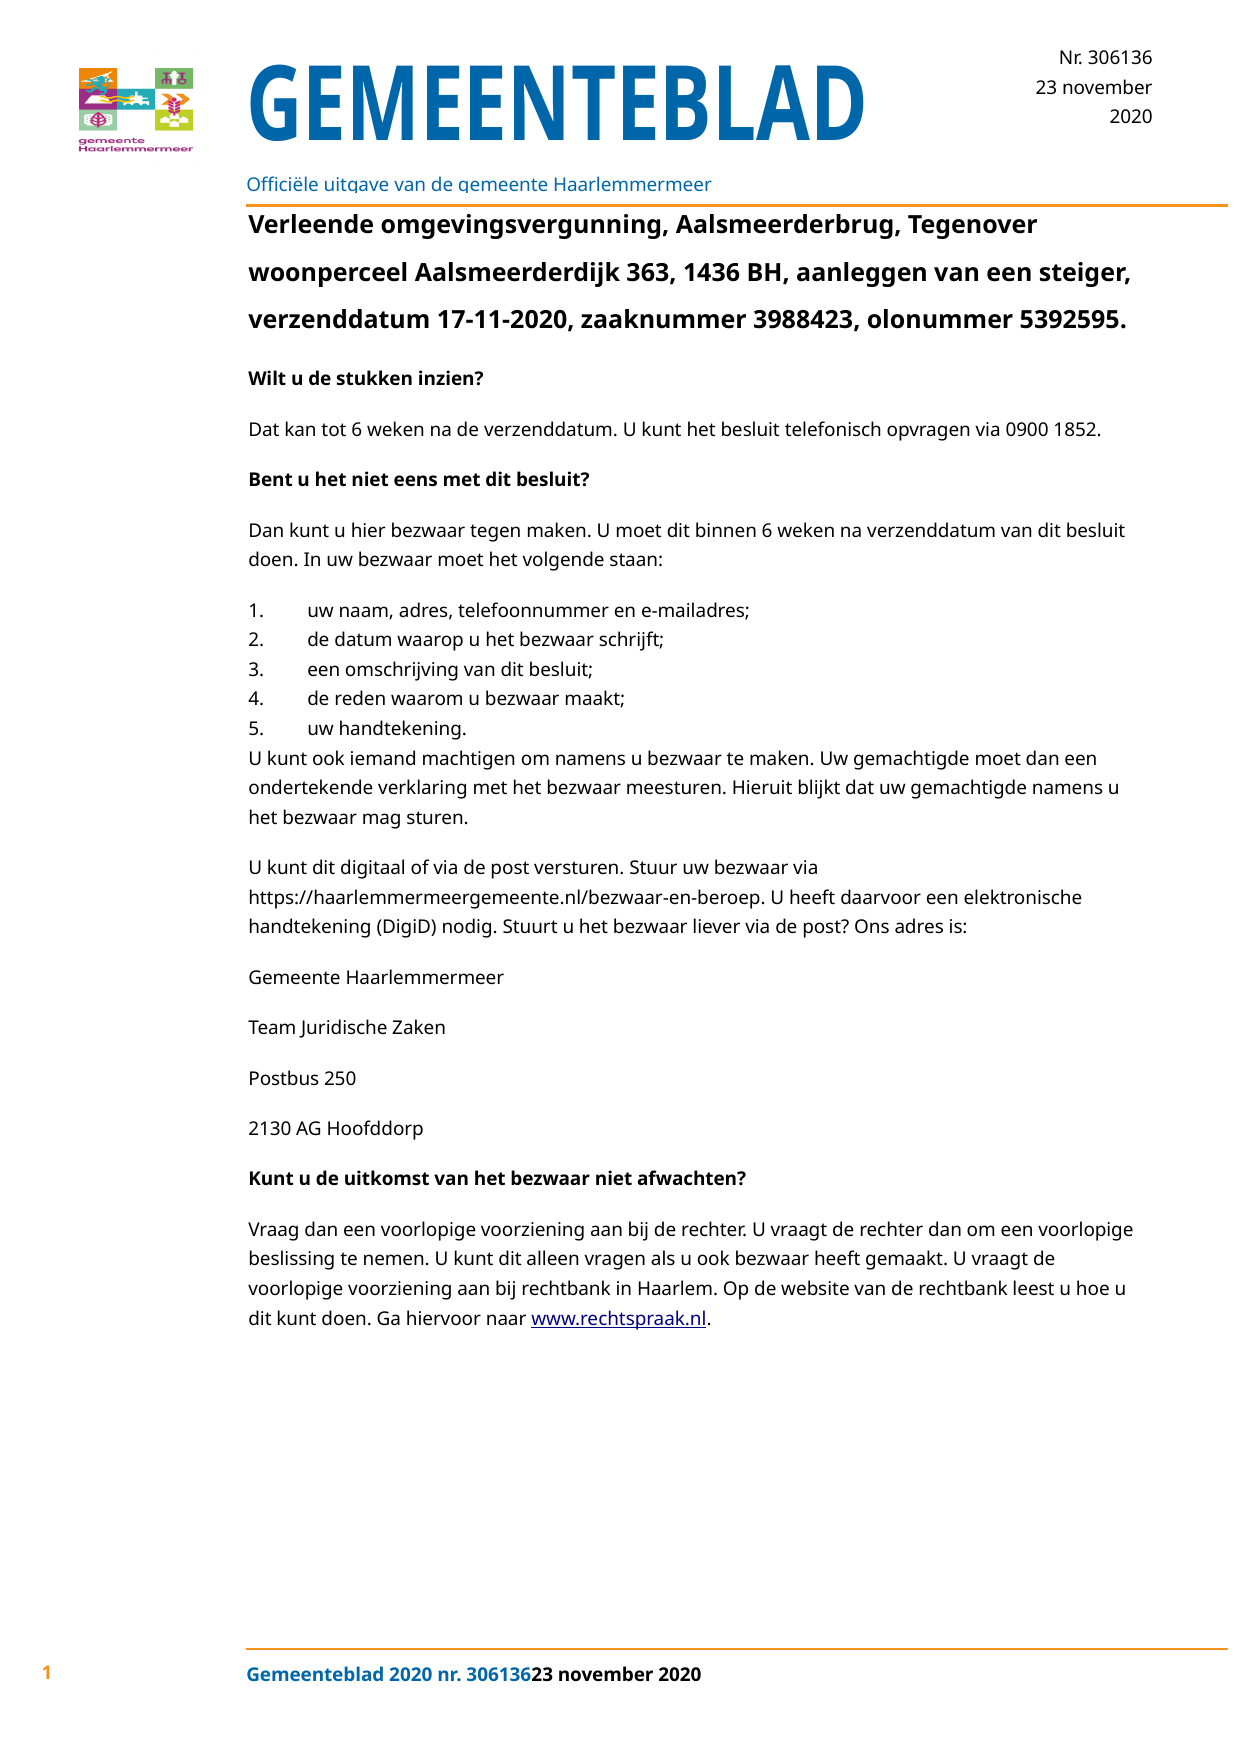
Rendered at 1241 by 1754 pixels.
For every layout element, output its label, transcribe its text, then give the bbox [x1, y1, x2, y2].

list uw naam, adres, telefoonnummer en e-mailadres; [248, 597, 1152, 622]
text U kunt ook iemand machtigen om namens u bezwaar te maken. Uw gemachtigde moet dan een ondertekende verklaring met het bezwaar meesturen. Hieruit blijkt dat uw gemachtigde namens u het bezwaar mag sturen. [248, 745, 1152, 829]
text Gemeente Haarlemmermeer [248, 964, 1152, 989]
text Kunt u de uitkomst van het bezwaar niet afwachten? [248, 1166, 1152, 1191]
text Postbus 250 [248, 1065, 1152, 1090]
list een omschrijving van dit besluit; [248, 656, 1152, 682]
text 2130 AG Hoofddorp [248, 1115, 1152, 1141]
text Dat kan tot 6 weken na de verzenddatum. U kunt het besluit telefonisch opvragen via 0900 1852. [248, 416, 1152, 442]
picture [41, 47, 231, 172]
text Vraag dan een voorlopige voorziening aan bij de rechter. U vraagt de rechter dan om een voorlopige beslissing te nemen. U kunt dit alleen vragen als u ook bezwaar heeft gemaakt. U vraagt de voorlopige voorziening aan bij rechtbank in Haarlem. Op de website van de rechtbank leest u hoe u dit kunt doen. Ga hiervoor naar www.rechtspraak.nl. [248, 1216, 1152, 1330]
text U kunt dit digitaal of via de post versturen. Stuur uw bezwaar via https://haarlemmermeergemeente.nl/bezwaar-en-beroep. U heeft daarvoor een elektronische handtekening (DigiD) nodig. Stuurt u het bezwaar liever via de post? Ons adres is: [248, 854, 1152, 939]
text Bent u het niet eens met dit besluit? [248, 466, 1152, 492]
text Wilt u de stukken inzien? [248, 366, 1152, 391]
list uw handtekening. [248, 715, 1152, 741]
text Dan kunt u hier bezwaar tegen maken. U moet dit binnen 6 weken na verzenddatum van dit besluit doen. In uw bezwaar moet het volgende staan: [248, 517, 1152, 572]
text Team Juridische Zaken [248, 1014, 1152, 1040]
list de reden waarom u bezwaar maakt; [248, 686, 1152, 711]
list de datum waarop u het bezwaar schrijft; [248, 626, 1152, 652]
text Verleende omgevingsvergunning, Aalsmeerderbrug, Tegenover woonperceel Aalsmeerderdijk 363, 1436 BH, aanleggen van een steiger, verzenddatum 17-11-2020, zaaknummer 3988423, olonummer 5392595. [248, 207, 1152, 336]
